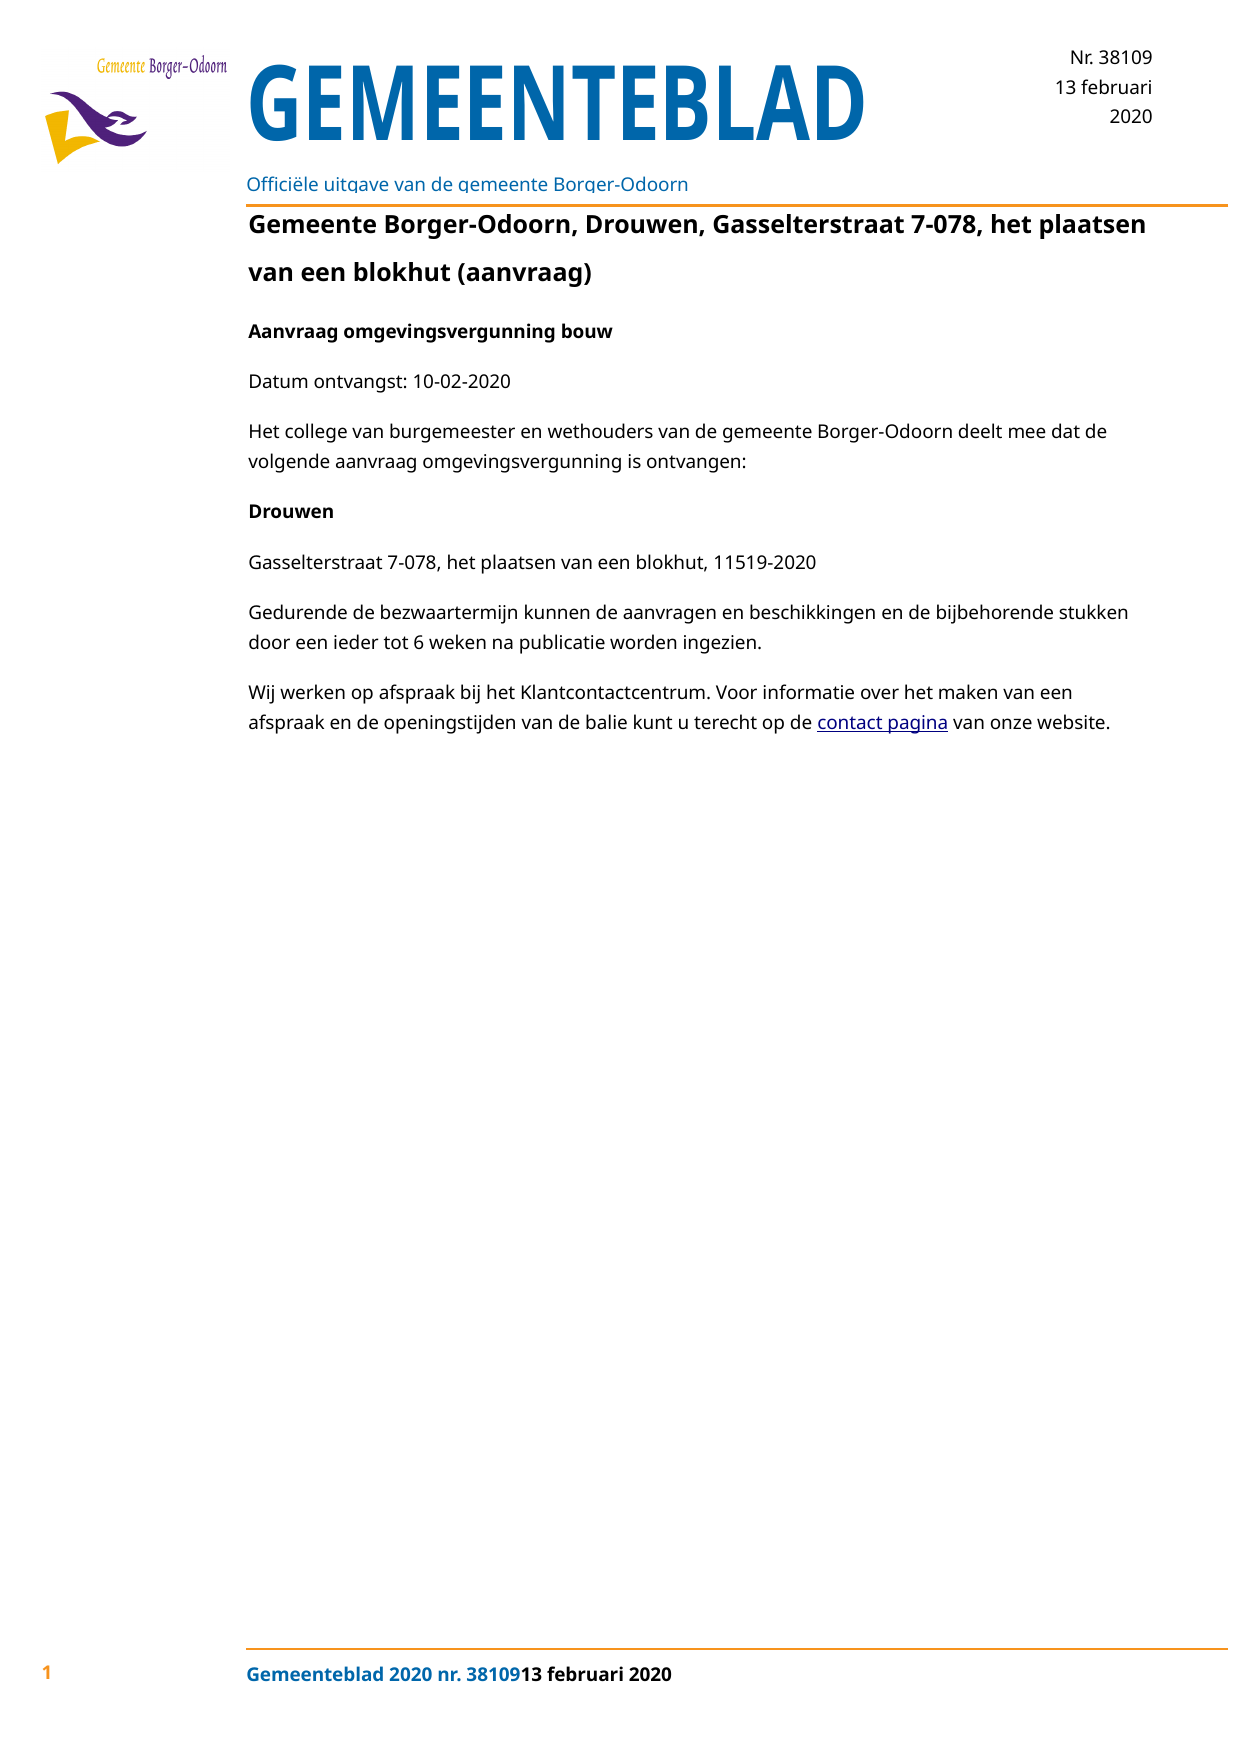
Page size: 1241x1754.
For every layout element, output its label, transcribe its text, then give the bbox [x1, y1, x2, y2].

text Het college van burgemeester en wethouders van de gemeente Borger-Odoorn deelt mee dat de volgende aanvraag omgevingsvergunning is ontvangen: [248, 419, 1152, 474]
text Gemeente Borger-Odoorn, Drouwen, Gasselterstraat 7-078, het plaatsen van een blokhut (aanvraag) [248, 207, 1152, 288]
text Aanvraag omgevingsvergunning bouw [248, 318, 1152, 344]
picture [41, 47, 231, 172]
text Gasselterstraat 7-078, het plaatsen van een blokhut, 11519-2020 [248, 549, 1152, 575]
text Wij werken op afspraak bij het Klantcontactcentrum. Voor informatie over het maken van een afspraak en de openingstijden van de balie kunt u terecht op de contact pagina van onze website. [248, 679, 1152, 735]
text Drouwen [248, 499, 1152, 524]
text Gedurende de bezwaartermijn kunnen de aanvragen en beschikkingen en de bijbehorende stukken door een ieder tot 6 weken na publicatie worden ingezien. [248, 599, 1152, 655]
text Datum ontvangst: 10-02-2020 [248, 368, 1152, 394]
